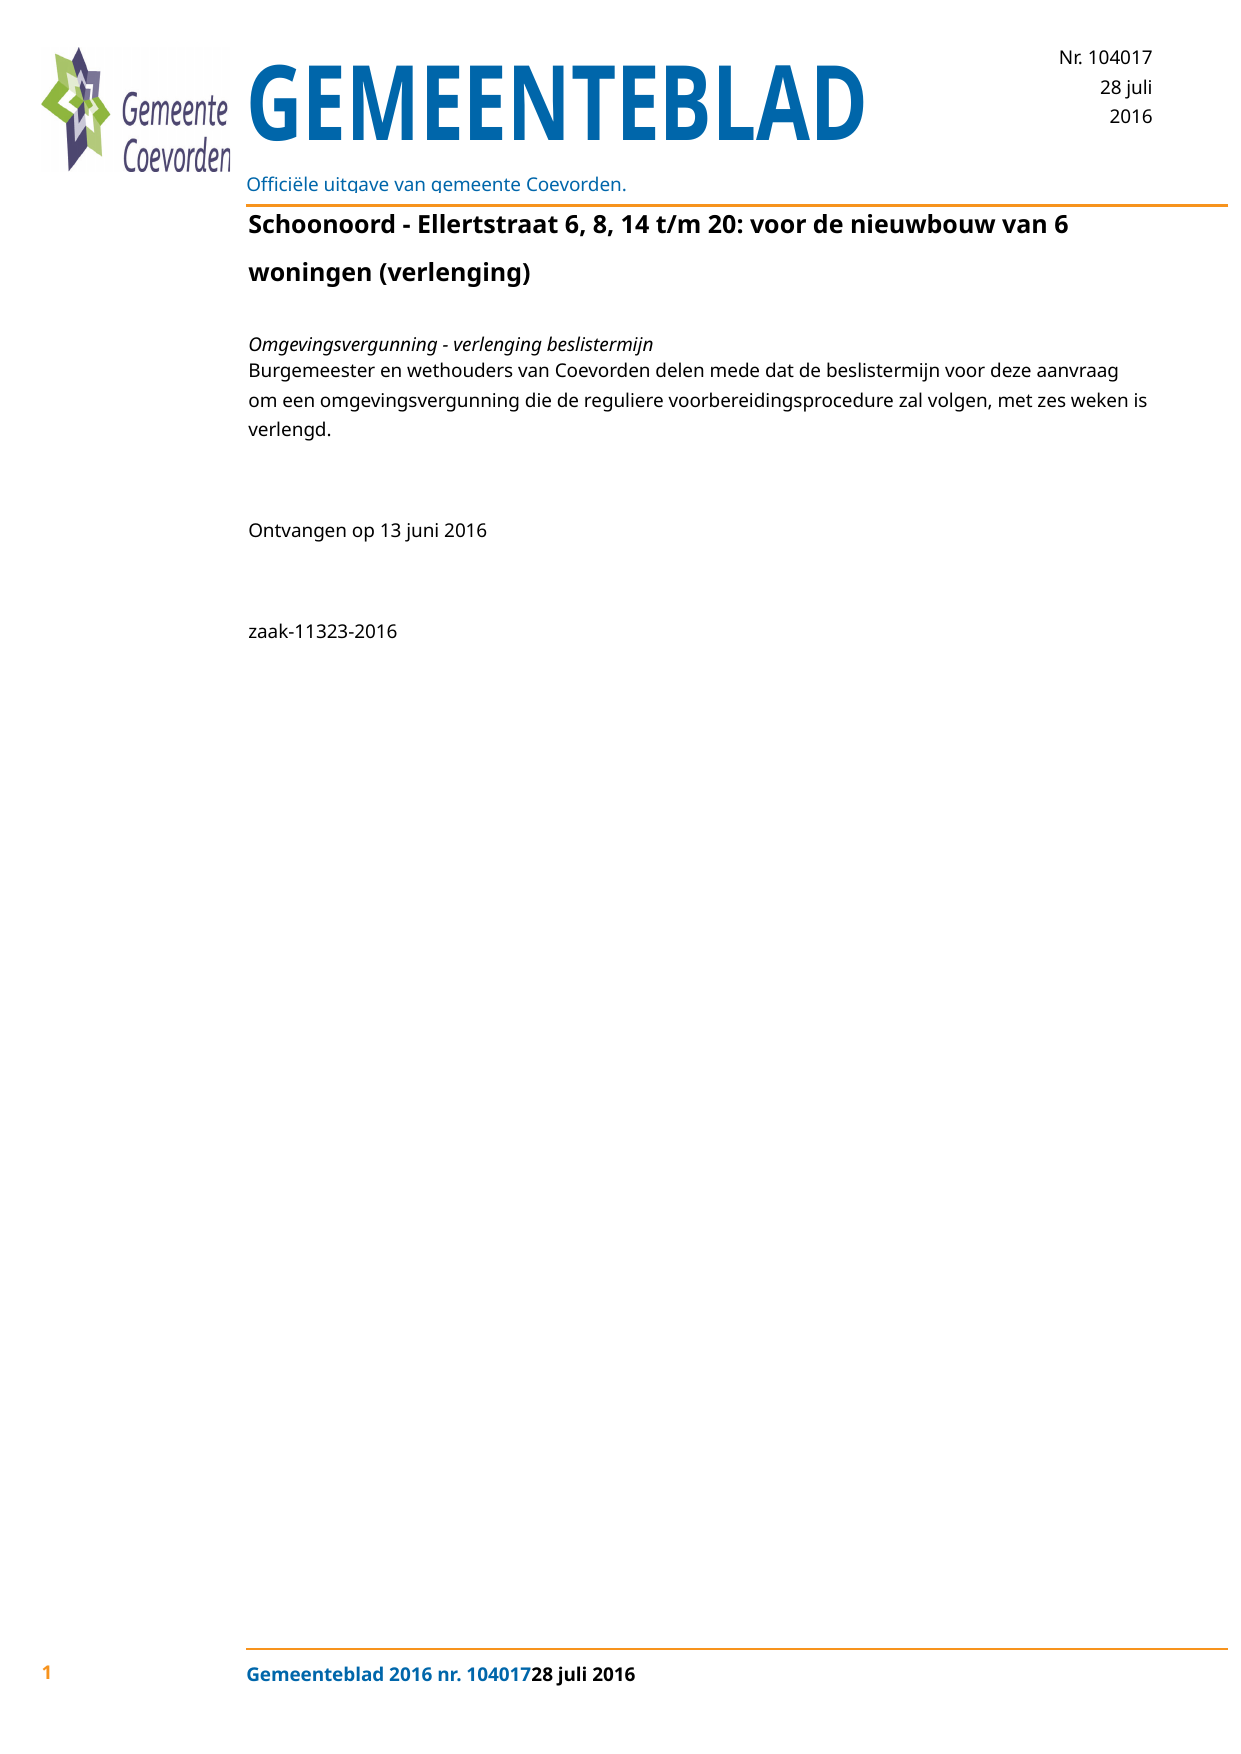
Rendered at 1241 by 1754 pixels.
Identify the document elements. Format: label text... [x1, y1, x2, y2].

picture [41, 47, 231, 172]
text Schoonoord - Ellertstraat 6, 8, 14 t/m 20: voor de nieuwbouw van 6 woningen (verlenging) [248, 207, 1152, 288]
text Ontvangen op 13 juni 2016 [248, 517, 1152, 543]
text Burgemeester en wethouders van Coevorden delen mede dat de beslistermijn voor deze aanvraag om een omgevingsvergunning die de reguliere voorbereidingsprocedure zal volgen, met zes weken is verlengd. [248, 357, 1152, 442]
text zaak-11323-2016 [248, 618, 1152, 644]
text Omgevingsvergunning - verlenging beslistermijn [248, 331, 1152, 357]
